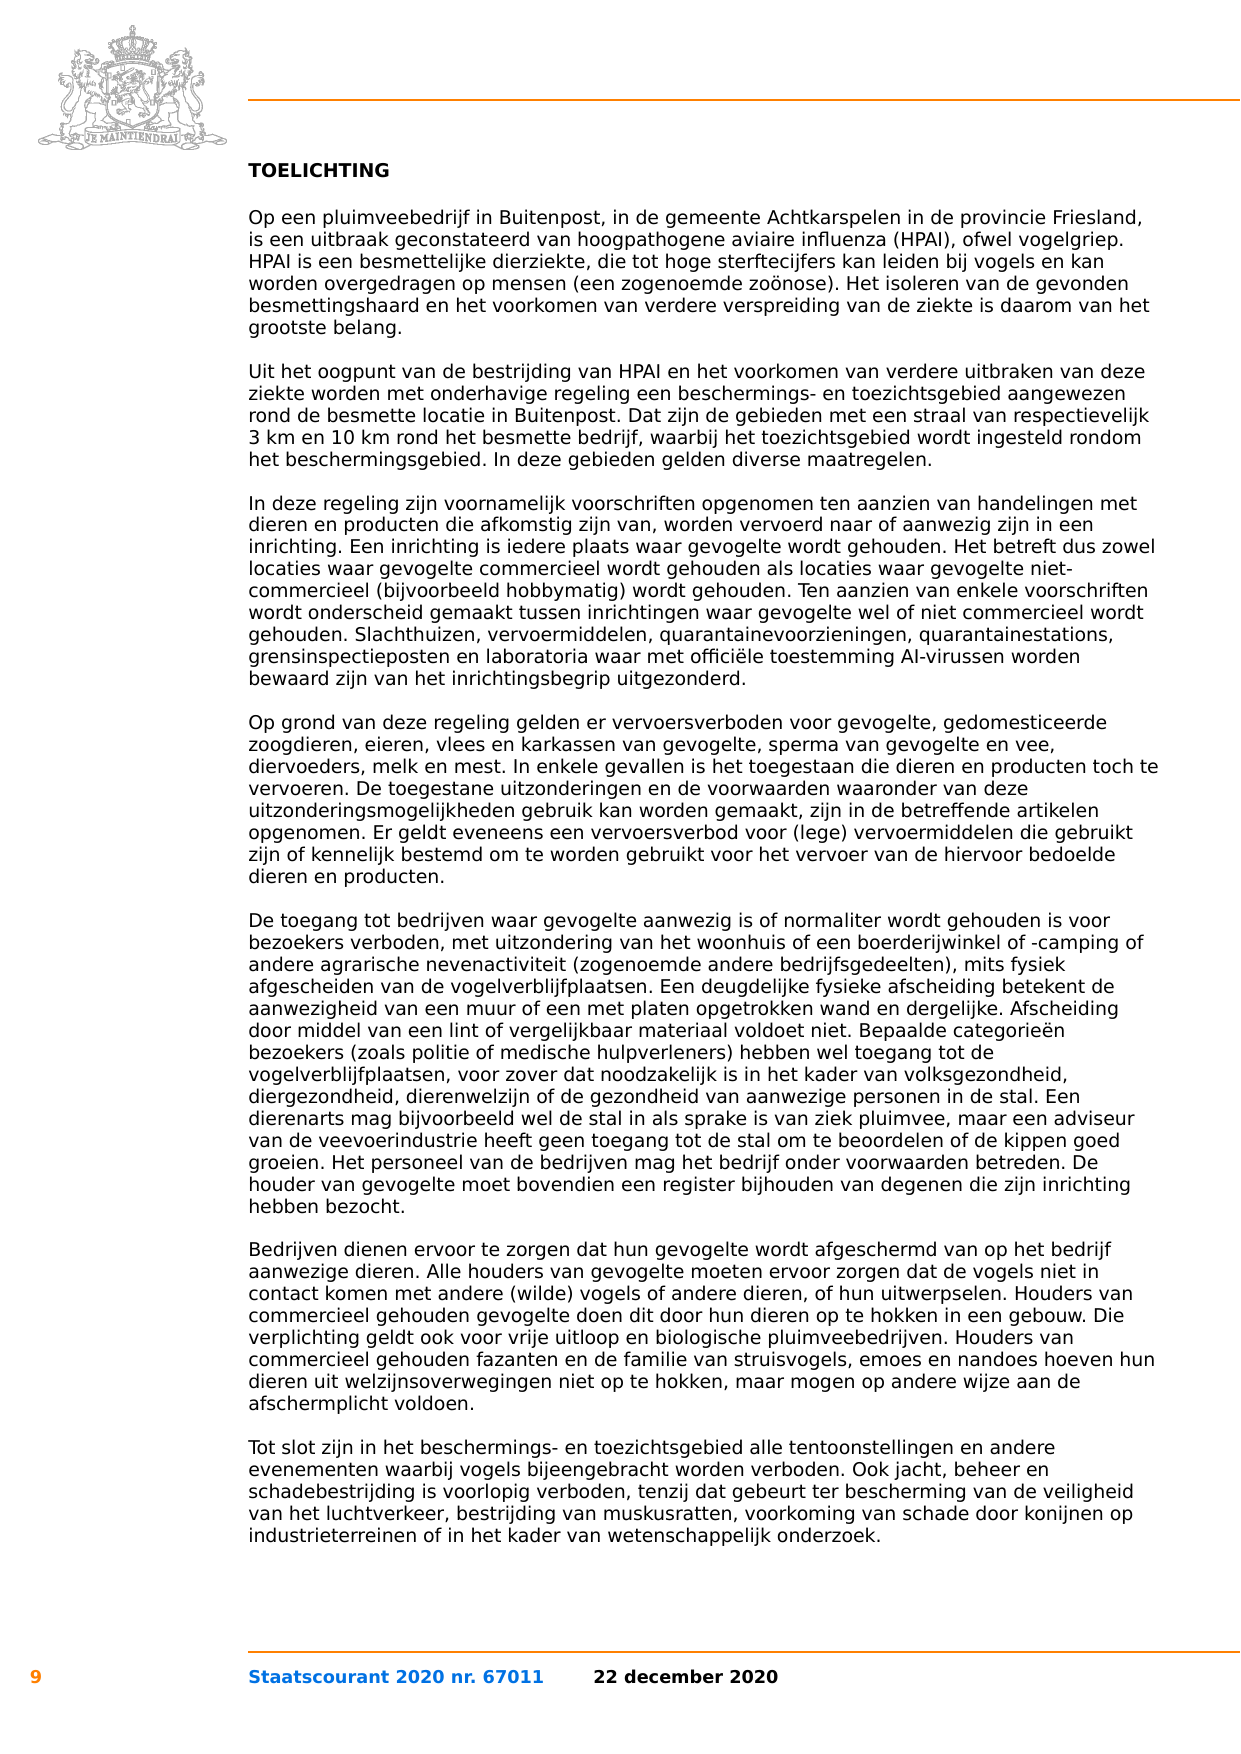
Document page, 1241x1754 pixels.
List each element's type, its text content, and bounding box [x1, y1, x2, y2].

text Tot slot zijn in het beschermings- en toezichtsgebied alle tentoonstellingen en andere evenementen waarbij vogels bijeengebracht worden verboden. Ook jacht, beheer en schadebestrijding is voorlopig verboden, tenzij dat gebeurt ter bescherming van de veiligheid van het luchtverkeer, bestrijding van muskusratten, voorkoming van schade door konijnen op industrieterreinen of in het kader van wetenschappelijk onderzoek. [248, 1437, 1163, 1547]
text De toegang tot bedrijven waar gevogelte aanwezig is of normaliter wordt gehouden is voor bezoekers verboden, met uitzondering van het woonhuis of een boerderijwinkel of -camping of andere agrarische nevenactiviteit (zogenoemde andere bedrijfsgedeelten), mits fysiek afgescheiden van de vogelverblijfplaatsen. Een deugdelijke fysieke afscheiding betekent de aanwezigheid van een muur of een met platen opgetrokken wand en dergelijke. Afscheiding door middel van een lint of vergelijkbaar materiaal voldoet niet. Bepaalde categorieën bezoekers (zoals politie of medische hulpverleners) hebben wel toegang tot de vogelverblijfplaatsen, voor zover dat noodzakelijk is in het kader van volksgezondheid, diergezondheid, dierenwelzijn of de gezondheid van aanwezige personen in de stal. Een dierenarts mag bijvoorbeeld wel de stal in als sprake is van ziek pluimvee, maar een adviseur van de veevoerindustrie heeft geen toegang tot de stal om te beoordelen of de kippen goed groeien. Het personeel van de bedrijven mag het bedrijf onder voorwaarden betreden. De houder van gevogelte moet bovendien een register bijhouden van degenen die zijn inrichting hebben bezocht. [248, 910, 1163, 1217]
text Op grond van deze regeling gelden er vervoersverboden voor gevogelte, gedomesticeerde zoogdieren, eieren, vlees en karkassen van gevogelte, sperma van gevogelte en vee, diervoeders, melk en mest. In enkele gevallen is het toegestaan die dieren en producten toch te vervoeren. De toegestane uitzonderingen en de voorwaarden waaronder van deze uitzonderingsmogelijkheden gebruik kan worden gemaakt, zijn in de betreffende artikelen opgenomen. Er geldt eveneens een vervoersverbod voor (lege) vervoermiddelen die gebruikt zijn of kennelijk bestemd om te worden gebruikt voor het vervoer van de hiervoor bedoelde dieren en producten. [248, 712, 1163, 888]
subtitle TOELICHTING [248, 160, 1163, 182]
picture [38, 25, 227, 150]
text In deze regeling zijn voornamelijk voorschriften opgenomen ten aanzien van handelingen met dieren en producten die afkomstig zijn van, worden vervoerd naar of aanwezig zijn in een inrichting. Een inrichting is iedere plaats waar gevogelte wordt gehouden. Het betreft dus zowel locaties waar gevogelte commercieel wordt gehouden als locaties waar gevogelte niet-commercieel (bijvoorbeeld hobbymatig) wordt gehouden. Ten aanzien van enkele voorschriften wordt onderscheid gemaakt tussen inrichtingen waar gevogelte wel of niet commercieel wordt gehouden. Slachthuizen, vervoermiddelen, quarantainevoorzieningen, quarantainestations, grensinspectieposten en laboratoria waar met officiële toestemming AI-virussen worden bewaard zijn van het inrichtingsbegrip uitgezonderd. [248, 492, 1163, 690]
text Bedrijven dienen ervoor te zorgen dat hun gevogelte wordt afgeschermd van op het bedrijf aanwezige dieren. Alle houders van gevogelte moeten ervoor zorgen dat de vogels niet in contact komen met andere (wilde) vogels of andere dieren, of hun uitwerpselen. Houders van commercieel gehouden gevogelte doen dit door hun dieren op te hokken in een gebouw. Die verplichting geldt ook voor vrije uitloop en biologische pluimveebedrijven. Houders van commercieel gehouden fazanten en de familie van struisvogels, emoes en nandoes hoeven hun dieren uit welzijnsoverwegingen niet op te hokken, maar mogen op andere wijze aan de afschermplicht voldoen. [248, 1239, 1163, 1415]
text Uit het oogpunt van de bestrijding van HPAI en het voorkomen van verdere uitbraken van deze ziekte worden met onderhavige regeling een beschermings- en toezichtsgebied aangewezen rond de besmette locatie in Buitenpost. Dat zijn de gebieden met een straal van respectievelijk 3 km en 10 km rond het besmette bedrijf, waarbij het toezichtsgebied wordt ingesteld rondom het beschermingsgebied. In deze gebieden gelden diverse maatregelen. [248, 361, 1163, 471]
text Op een pluimveebedrijf in Buitenpost, in de gemeente Achtkarspelen in de provincie Friesland, is een uitbraak geconstateerd van hoogpathogene aviaire influenza (HPAI), ofwel vogelgriep. HPAI is een besmettelijke dierziekte, die tot hoge sterftecijfers kan leiden bij vogels en kan worden overgedragen op mensen (een zogenoemde zoönose). Het isoleren van de gevonden besmettingshaard en het voorkomen van verdere verspreiding van de ziekte is daarom van het grootste belang. [248, 207, 1163, 339]
